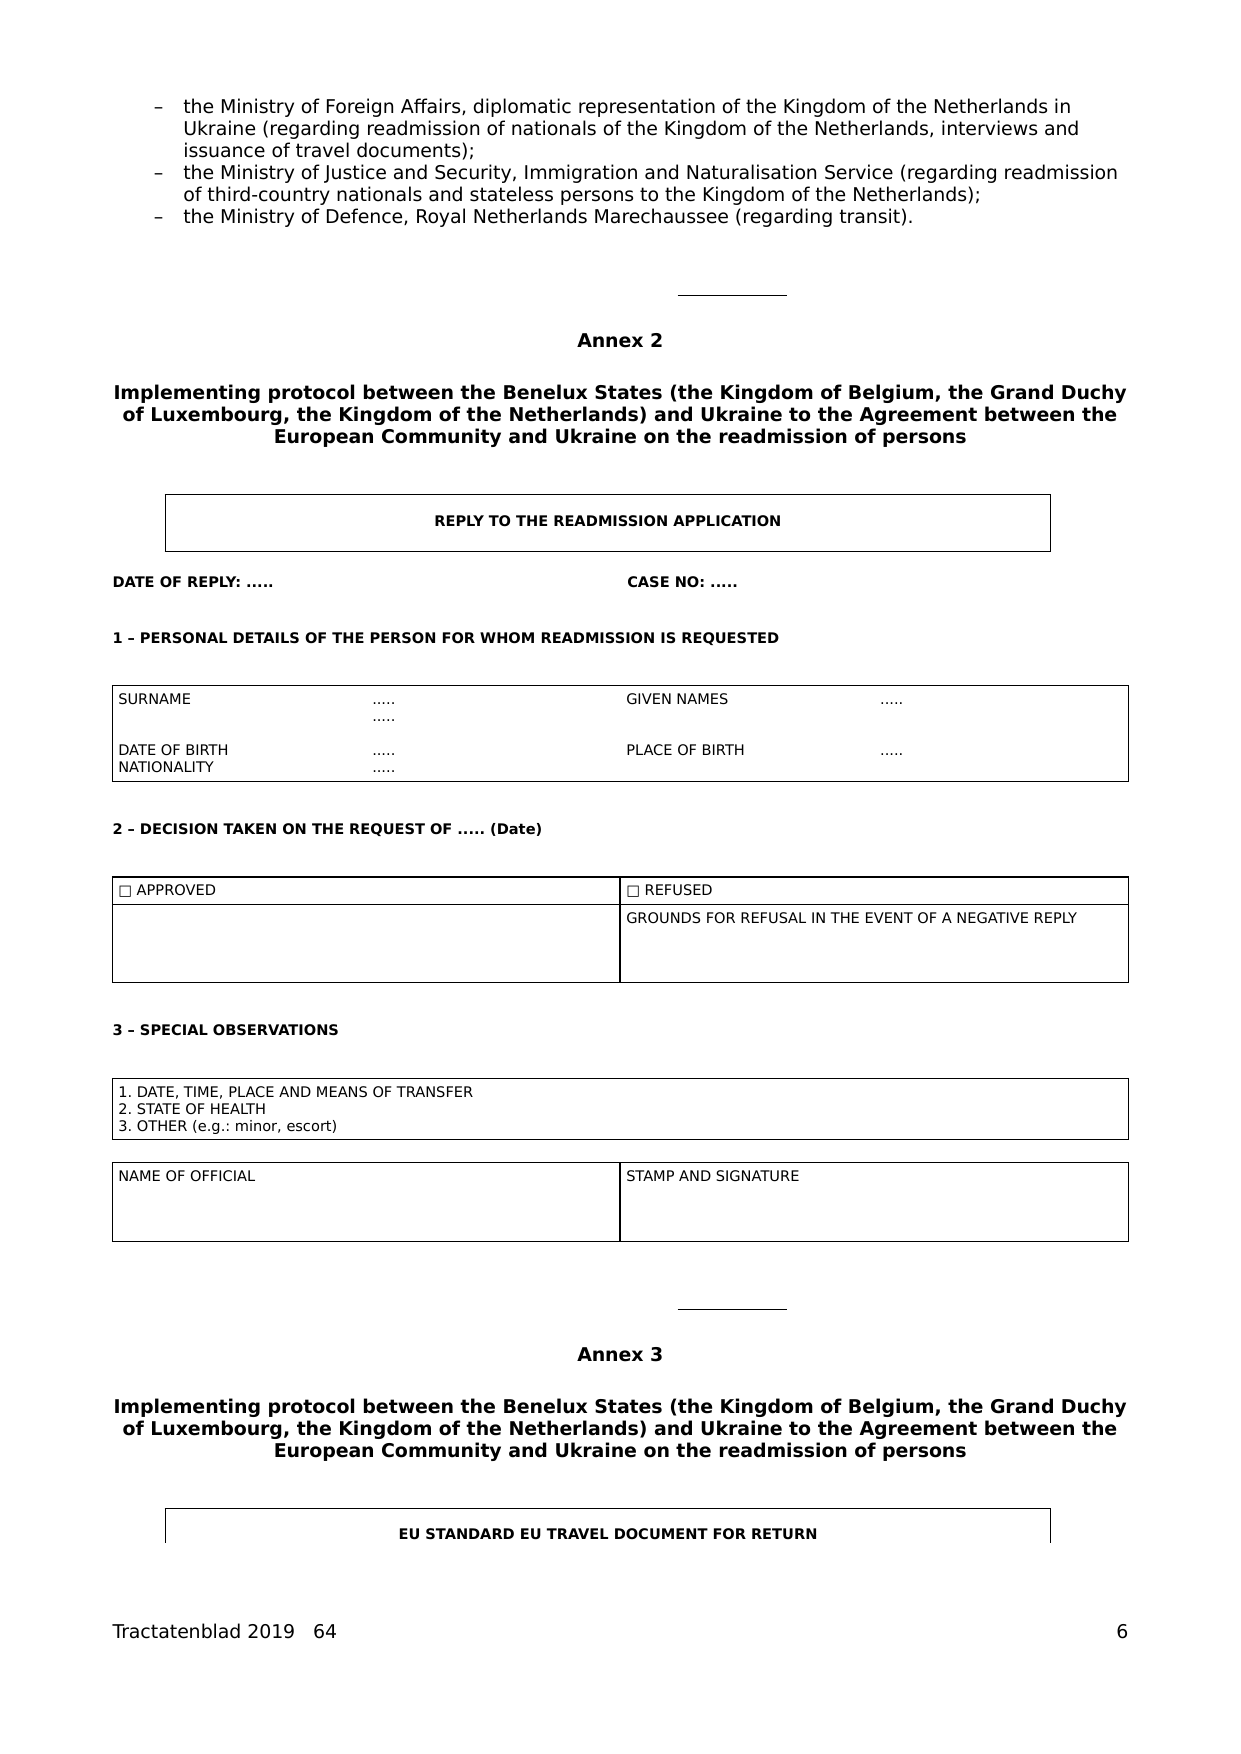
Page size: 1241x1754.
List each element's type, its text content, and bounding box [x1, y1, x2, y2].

table_cell DATE OF BIRTH [113, 742, 366, 759]
table_cell [112, 513, 165, 529]
table_cell PLACE OF BIRTH [620, 742, 874, 759]
table_cell [874, 725, 1128, 742]
table_header 1. DATE, TIME, PLACE AND MEANS OF TRANSFER [113, 1079, 1128, 1101]
table_cell NATIONALITY [113, 759, 366, 781]
table_cell [1051, 529, 1128, 551]
table_cell [874, 759, 1128, 781]
table_cell [113, 1202, 619, 1219]
table_cell [621, 1202, 1128, 1219]
table_cell [113, 1219, 619, 1241]
table_header [165, 1486, 1051, 1508]
table_cell ..... [366, 742, 620, 759]
subtitle Implementing protocol between the Benelux States (the Kingdom of Belgium, the Grand Duchy of Luxembourg, the Kingdom of the Netherlands) and Ukraine to the Agreement between the European Community and Ukraine on the readmission of persons [112, 1396, 1128, 1461]
table_cell [620, 708, 874, 725]
table_cell [1051, 494, 1128, 512]
subtitle Annex 2 [112, 330, 1128, 352]
table_cell [113, 961, 619, 982]
table_header SURNAME [113, 686, 366, 708]
table_cell [165, 552, 1051, 574]
table_cell [166, 529, 1050, 551]
table_cell 2. STATE OF HEALTH [113, 1101, 1128, 1118]
table_header GIVEN NAMES [620, 686, 874, 708]
table_header [112, 1005, 1128, 1022]
table_cell 3. OTHER (e.g.: minor, escort) [113, 1118, 1128, 1139]
table_cell ..... [366, 759, 620, 781]
table_cell [113, 1185, 619, 1202]
table_cell ..... [874, 742, 1128, 759]
table_header [1051, 473, 1128, 494]
table_cell [113, 725, 366, 742]
table_cell [112, 494, 165, 512]
table_cell 1 – PERSONAL DETAILS OF THE PERSON FOR WHOM READMISSION IS REQUESTED [112, 630, 1128, 647]
table_cell [621, 927, 1128, 943]
table_header NAME OF OFFICIAL [113, 1163, 619, 1185]
table_cell [1051, 513, 1128, 529]
table_cell [621, 961, 1128, 982]
table_cell [620, 725, 874, 742]
table_cell EU STANDARD EU TRAVEL DOCUMENT FOR RETURN [166, 1526, 1050, 1543]
table_header ..... [874, 686, 1128, 708]
table_cell [112, 647, 1128, 663]
table_header [1051, 1486, 1128, 1508]
table_cell [621, 944, 1128, 961]
text – the Ministry of Defence, Royal Netherlands Marechaussee (regarding transit). [153, 206, 1128, 228]
text – the Ministry of Foreign Affairs, diplomatic representation of the Kingdom of the Netherlands in Ukraine (regarding readmission of nationals of the Kingdom of the Netherlands, interviews and issuance of travel documents); [153, 96, 1128, 162]
table_cell [366, 725, 620, 742]
table_header STAMP AND SIGNATURE [621, 1163, 1128, 1185]
table_header □ REFUSED [621, 878, 1128, 904]
table_cell [1051, 551, 1128, 574]
table_cell [113, 708, 366, 725]
subtitle Annex 3 [112, 1343, 1128, 1366]
table_cell [620, 759, 874, 781]
text – the Ministry of Justice and Security, Immigration and Naturalisation Service (regarding readmission of third-country nationals and stateless persons to the Kingdom of the Netherlands); [153, 162, 1128, 206]
subtitle Implementing protocol between the Benelux States (the Kingdom of Belgium, the Grand Duchy of Luxembourg, the Kingdom of the Netherlands) and Ukraine to the Agreement between the European Community and Ukraine on the readmission of persons [112, 382, 1128, 448]
table_header [112, 613, 1128, 629]
table_cell [166, 495, 1050, 512]
table_cell [112, 1039, 1128, 1056]
table_cell [112, 1508, 165, 1526]
table_cell [113, 905, 619, 927]
table_header [112, 1486, 165, 1508]
table_cell [874, 708, 1128, 725]
table_cell [1051, 1508, 1128, 1526]
table_header [165, 473, 1051, 494]
table_header ..... [366, 686, 620, 708]
table_cell GROUNDS FOR REFUSAL IN THE EVENT OF A NEGATIVE REPLY [621, 905, 1128, 927]
table_cell REPLY TO THE READMISSION APPLICATION [166, 513, 1050, 529]
table_cell [113, 944, 619, 961]
table_header □ APPROVED [113, 878, 619, 904]
table_header [112, 804, 1128, 821]
table_cell [112, 529, 165, 551]
table_cell [621, 1219, 1128, 1241]
table_cell ..... [366, 708, 620, 725]
table_cell [113, 927, 619, 943]
table_cell CASE NO: ..... [621, 574, 1128, 591]
table_cell [112, 838, 1128, 854]
table_cell [112, 551, 165, 574]
table_cell [621, 1185, 1128, 1202]
table_cell 2 – DECISION TAKEN ON THE REQUEST OF ..... (Date) [112, 821, 1128, 838]
table_header [112, 473, 165, 494]
table_cell [1051, 1526, 1128, 1543]
table_cell 3 – SPECIAL OBSERVATIONS [112, 1022, 1128, 1039]
table_cell [166, 1509, 1050, 1526]
table_cell DATE OF REPLY: ..... [112, 574, 621, 591]
table_cell [112, 1526, 165, 1543]
